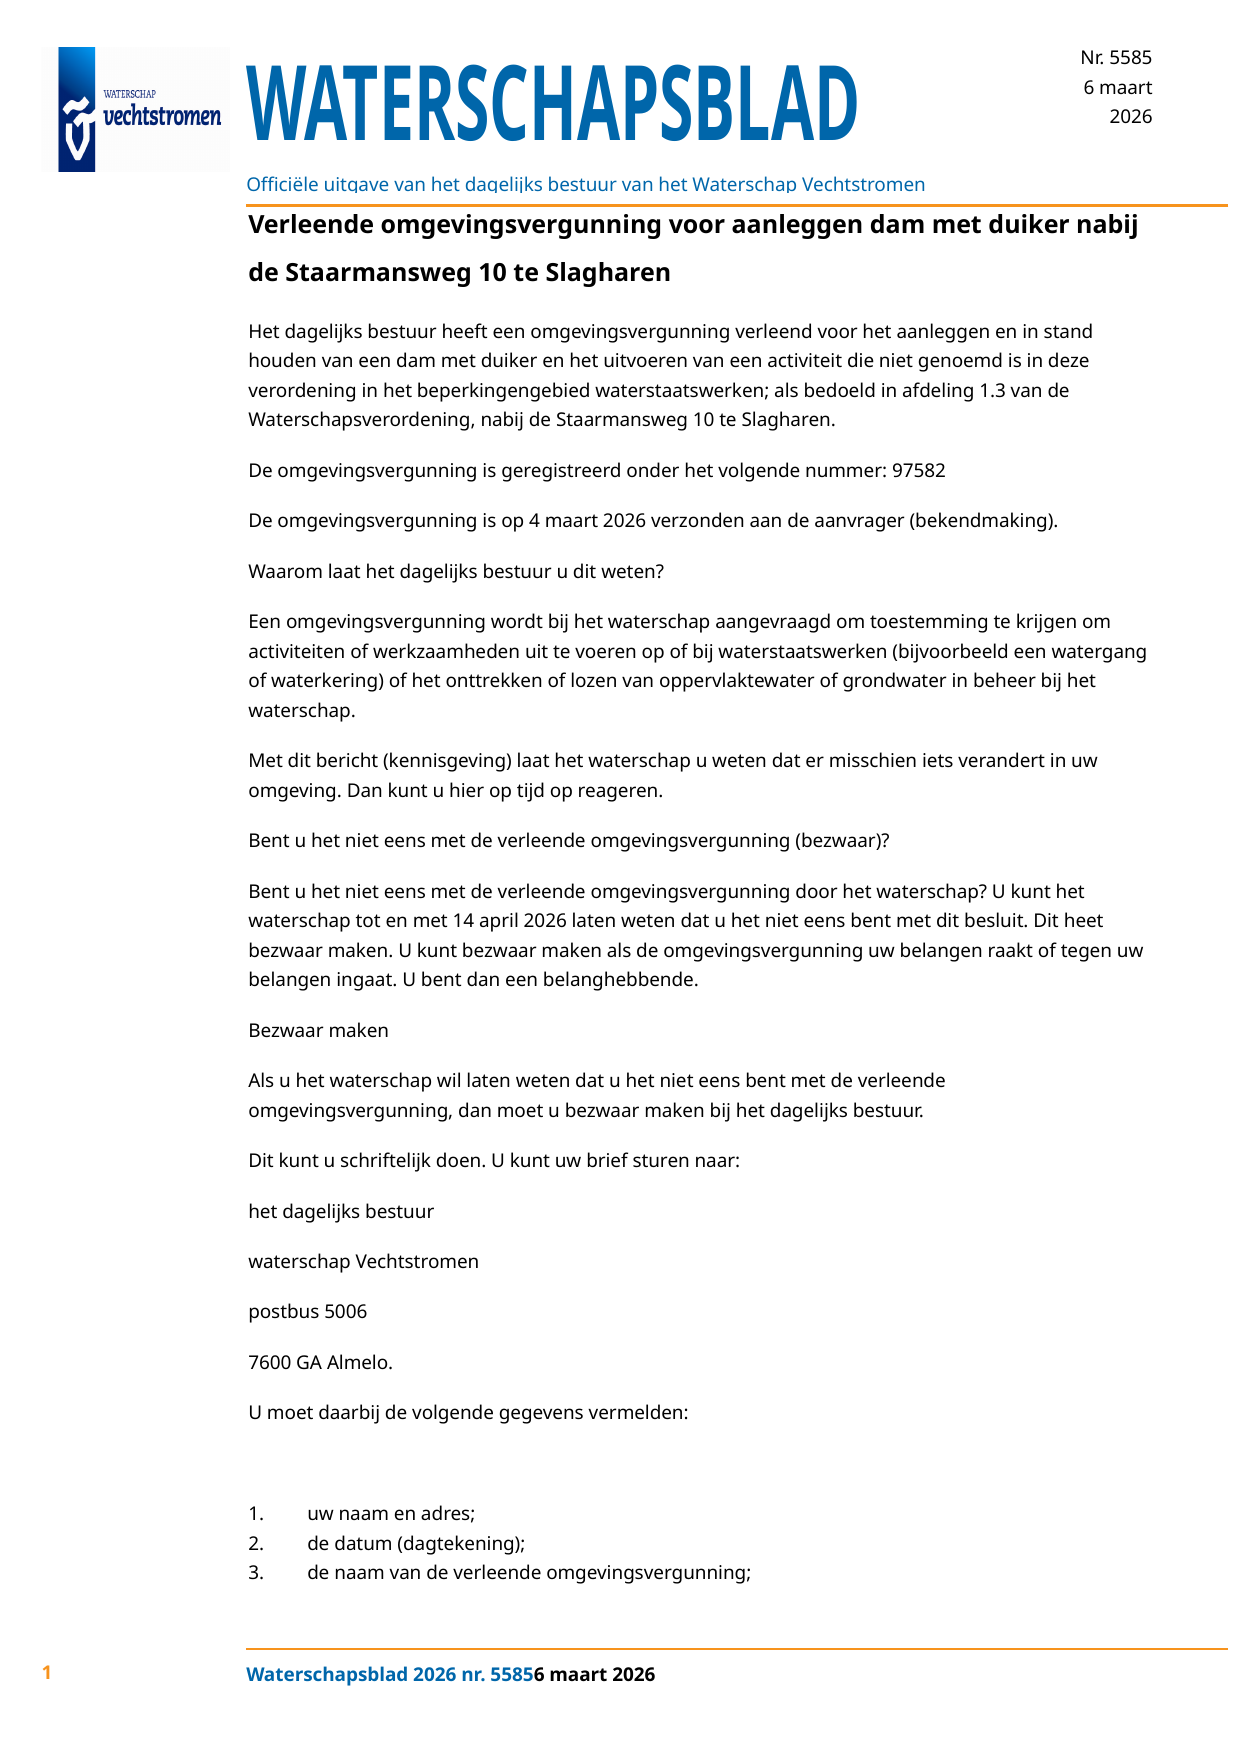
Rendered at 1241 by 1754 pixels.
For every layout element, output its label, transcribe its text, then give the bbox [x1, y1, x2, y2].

text Verleende omgevingsvergunning voor aanleggen dam met duiker nabij de Staarmansweg 10 te Slagharen [248, 207, 1152, 288]
text postbus 5006 [248, 1299, 1152, 1324]
list uw naam en adres; [248, 1500, 1152, 1526]
text Waarom laat het dagelijks bestuur u dit weten? [248, 558, 1152, 584]
text Als u het waterschap wil laten weten dat u het niet eens bent met de verleende omgevingsvergunning, dan moet u bezwaar maken bij het dagelijks bestuur. [248, 1067, 1152, 1123]
list de datum (dagtekening); [248, 1530, 1152, 1556]
text Bent u het niet eens met de verleende omgevingsvergunning door het waterschap? U kunt het waterschap tot en met 14 april 2026 laten weten dat u het niet eens bent met dit besluit. Dit heet bezwaar maken. U kunt bezwaar maken als de omgevingsvergunning uw belangen raakt of tegen uw belangen ingaat. U bent dan een belanghebbende. [248, 878, 1152, 992]
text 7600 GA Almelo. [248, 1349, 1152, 1375]
text Bent u het niet eens met de verleende omgevingsvergunning (bezwaar)? [248, 827, 1152, 853]
text waterschap Vechtstromen [248, 1248, 1152, 1274]
picture [41, 47, 231, 172]
text het dagelijks bestuur [248, 1198, 1152, 1224]
text De omgevingsvergunning is op 4 maart 2026 verzonden aan de aanvrager (bekendmaking). [248, 507, 1152, 533]
text Bezwaar maken [248, 1017, 1152, 1043]
text Een omgevingsvergunning wordt bij het waterschap aangevraagd om toestemming te krijgen om activiteiten of werkzaamheden uit te voeren op of bij waterstaatswerken (bijvoorbeeld een watergang of waterkering) of het onttrekken of lozen van oppervlaktewater of grondwater in beheer bij het waterschap. [248, 608, 1152, 723]
text U moet daarbij de volgende gegevens vermelden: [248, 1399, 1152, 1425]
text De omgevingsvergunning is geregistreerd onder het volgende nummer: 97582 [248, 457, 1152, 483]
text Dit kunt u schriftelijk doen. U kunt uw brief sturen naar: [248, 1147, 1152, 1173]
text Met dit bericht (kennisgeving) laat het waterschap u weten dat er misschien iets verandert in uw omgeving. Dan kunt u hier op tijd op reageren. [248, 747, 1152, 803]
list de naam van de verleende omgevingsvergunning; [248, 1559, 1152, 1585]
text Het dagelijks bestuur heeft een omgevingsvergunning verleend voor het aanleggen en in stand houden van een dam met duiker en het uitvoeren van een activiteit die niet genoemd is in deze verordening in het beperkingengebied waterstaatswerken; als bedoeld in afdeling 1.3 van de Waterschapsverordening, nabij de Staarmansweg 10 te Slagharen. [248, 318, 1152, 432]
